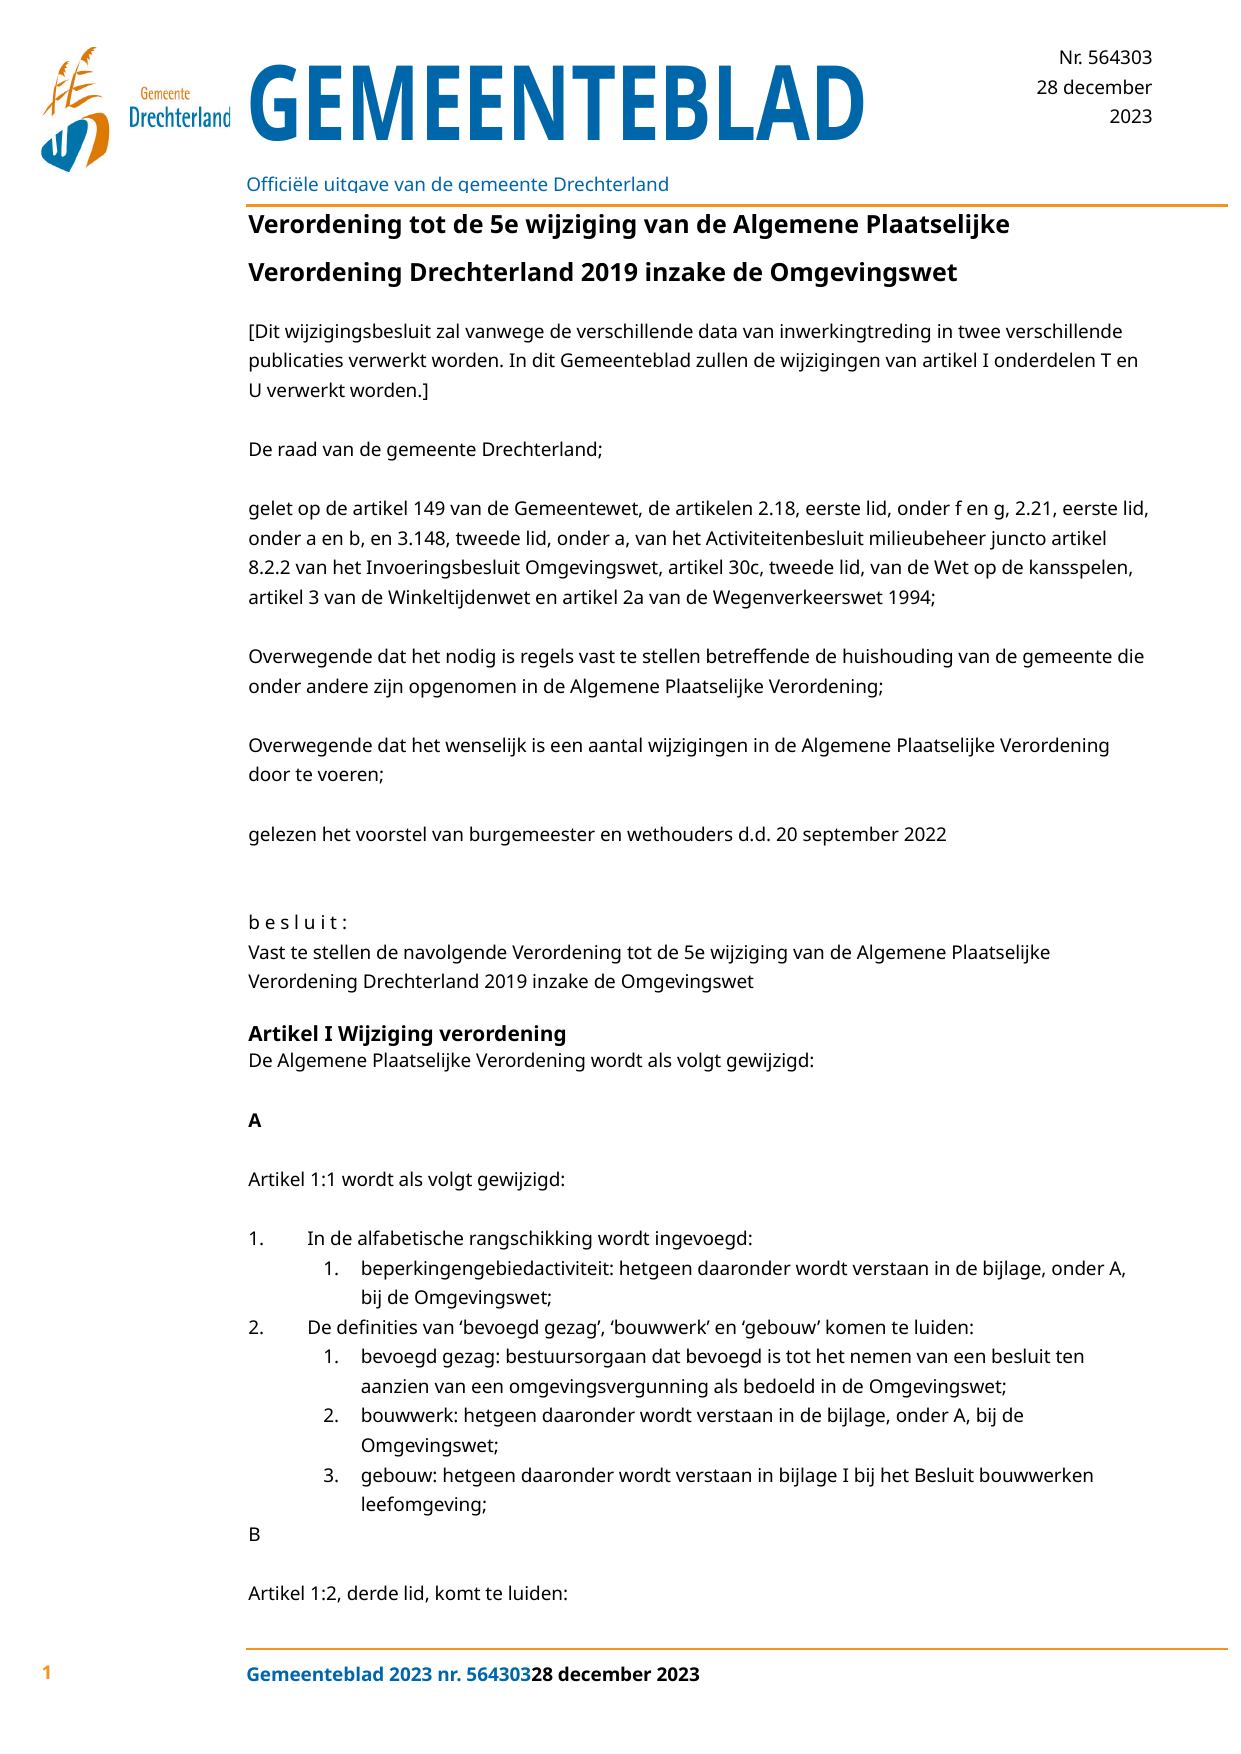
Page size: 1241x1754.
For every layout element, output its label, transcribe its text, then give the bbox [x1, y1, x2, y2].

list In de alfabetische rangschikking wordt ingevoegd: [248, 1225, 1152, 1251]
list bevoegd gezag: bestuursorgaan dat bevoegd is tot het nemen van een besluit ten aanzien van een omgevingsvergunning als bedoeld in de Omgevingswet; [323, 1343, 1152, 1399]
text b e s l u i t : [248, 909, 1152, 935]
picture [41, 47, 231, 172]
list beperkingengebiedactiviteit: hetgeen daaronder wordt verstaan in de bijlage, onder A, bij de Omgevingswet; [323, 1255, 1152, 1310]
picture [41, 158, 64, 172]
text A [248, 1107, 1152, 1132]
text Artikel 1:2, derde lid, komt te luiden: [248, 1580, 1152, 1606]
text [Dit wijzigingsbesluit zal vanwege de verschillende data van inwerkingtreding in twee verschillende publicaties verwerkt worden. In dit Gemeenteblad zullen de wijzigingen van artikel I onderdelen T en U verwerkt worden.] [248, 318, 1152, 403]
picture [226, 115, 231, 124]
text Verordening tot de 5e wijziging van de Algemene Plaatselijke Verordening Drechterland 2019 inzake de Omgevingswet [248, 207, 1152, 288]
text Artikel I Wijziging verordening [248, 1019, 1152, 1048]
list De definities van ‘bevoegd gezag’, ‘bouwwerk’ en ‘gebouw’ komen te luiden: [248, 1314, 1152, 1339]
text Overwegende dat het nodig is regels vast te stellen betreffende de huishouding van de gemeente die onder andere zijn opgenomen in de Algemene Plaatselijke Verordening; [248, 643, 1152, 699]
list gebouw: hetgeen daaronder wordt verstaan in bijlage I bij het Besluit bouwwerken leefomgeving; [323, 1462, 1152, 1517]
text B [248, 1521, 1152, 1547]
text gelet op de artikel 149 van de Gemeentewet, de artikelen 2.18, eerste lid, onder f en g, 2.21, eerste lid, onder a en b, en 3.148, tweede lid, onder a, van het Activiteitenbesluit milieubeheer juncto artikel 8.2.2 van het Invoeringsbesluit Omgevingswet, artikel 30c, tweede lid, van de Wet op de kansspelen, artikel 3 van de Winkeltijdenwet en artikel 2a van de Wegenverkeerswet 1994; [248, 495, 1152, 610]
text De Algemene Plaatselijke Verordening wordt als volgt gewijzigd: [248, 1048, 1152, 1073]
text Artikel 1:1 wordt als volgt gewijzigd: [248, 1166, 1152, 1192]
text De raad van de gemeente Drechterland; [248, 436, 1152, 462]
text gelezen het voorstel van burgemeester en wethouders d.d. 20 september 2022 [248, 821, 1152, 847]
list bouwwerk: hetgeen daaronder wordt verstaan in de bijlage, onder A, bij de Omgevingswet; [323, 1403, 1152, 1458]
text Vast te stellen de navolgende Verordening tot de 5e wijziging van de Algemene Plaatselijke Verordening Drechterland 2019 inzake de Omgevingswet [248, 939, 1152, 994]
text Overwegende dat het wenselijk is een aantal wijzigingen in de Algemene Plaatselijke Verordening door te voeren; [248, 732, 1152, 787]
